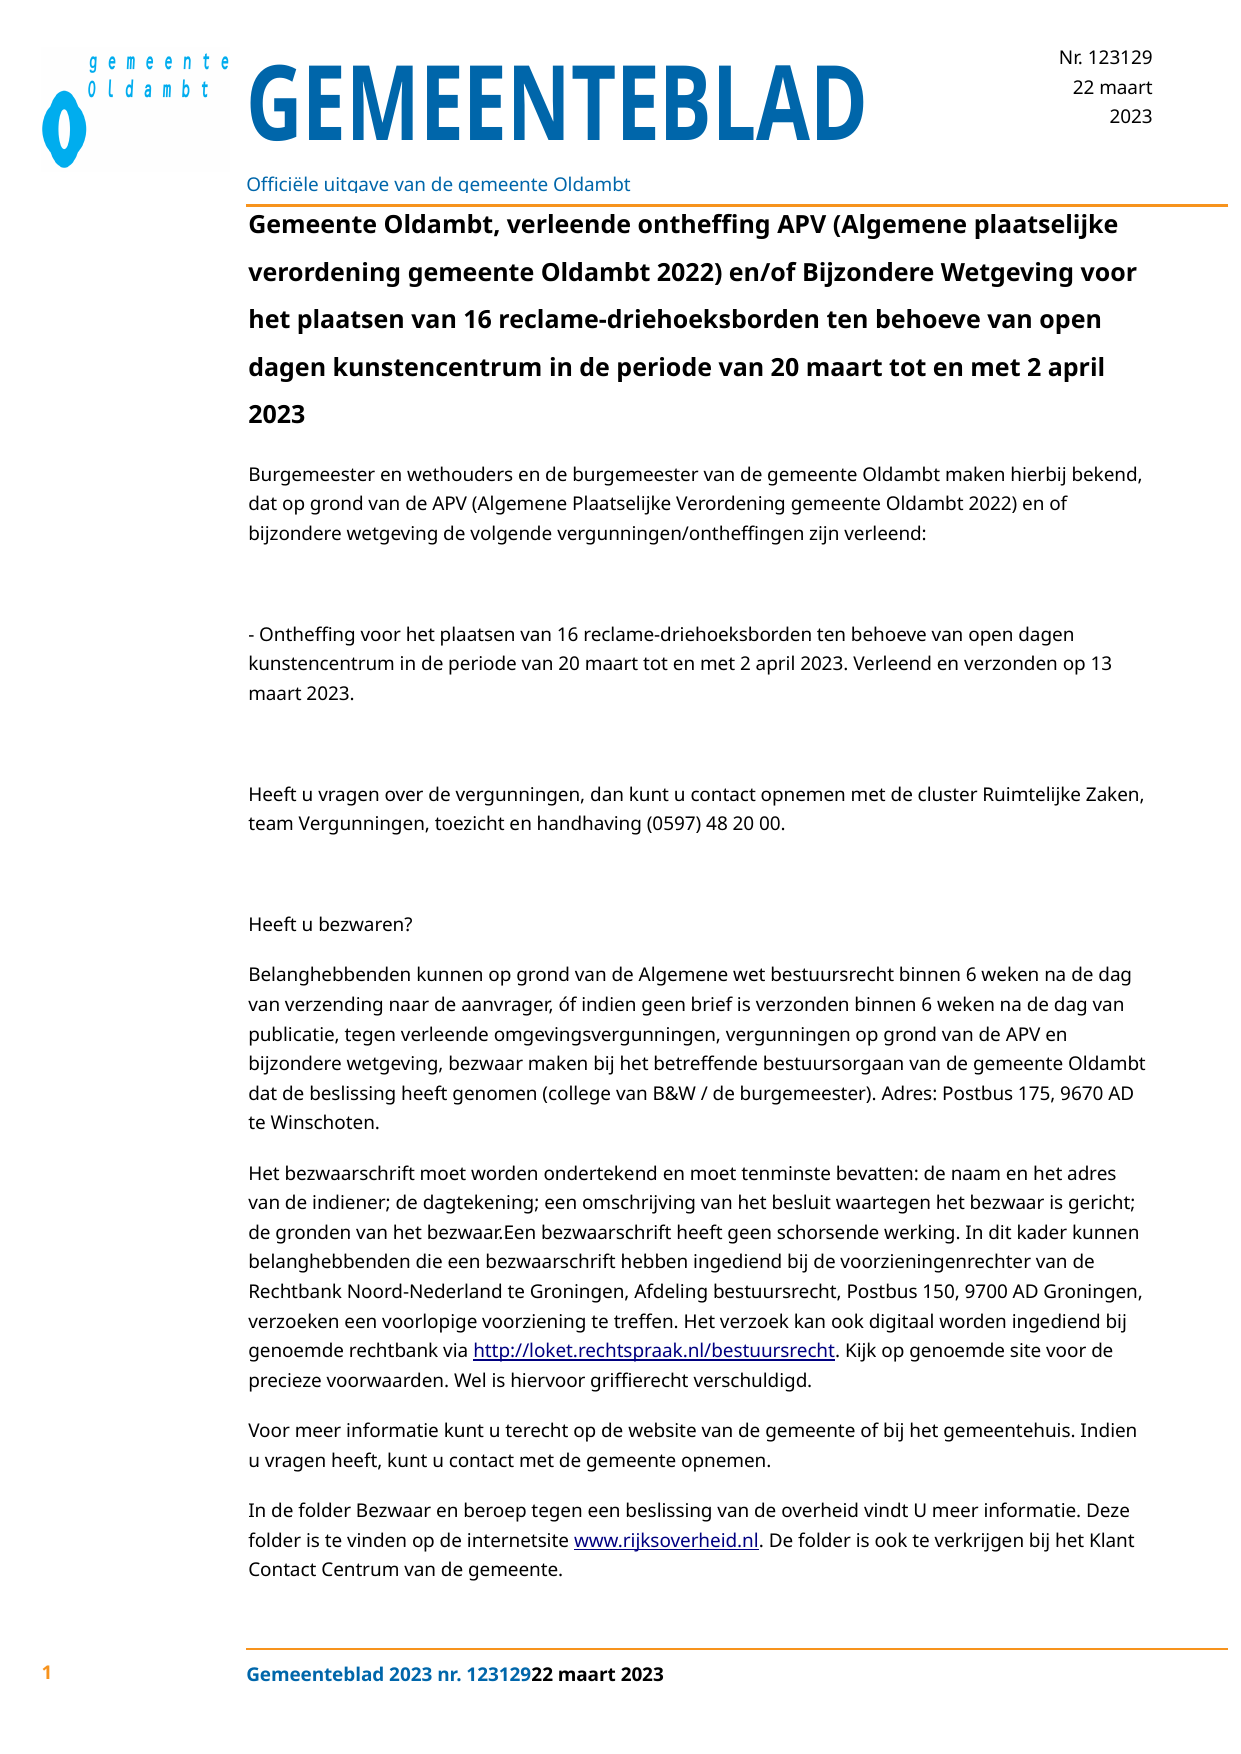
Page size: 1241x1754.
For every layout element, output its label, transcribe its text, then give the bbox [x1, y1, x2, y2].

text - Ontheffing voor het plaatsen van 16 reclame-driehoeksborden ten behoeve van open dagen kunstencentrum in de periode van 20 maart tot en met 2 april 2023. Verleend en verzonden op 13 maart 2023. [248, 621, 1152, 706]
text Heeft u bezwaren? [248, 911, 1152, 937]
text Heeft u vragen over de vergunningen, dan kunt u contact opnemen met de cluster Ruimtelijke Zaken, team Vergunningen, toezicht en handhaving (0597) 48 20 00. [248, 781, 1152, 836]
text Burgemeester en wethouders en de burgemeester van de gemeente Oldambt maken hierbij bekend, dat op grond van de APV (Algemene Plaatselijke Verordening gemeente Oldambt 2022) en of bijzondere wetgeving de volgende vergunningen/ontheffingen zijn verleend: [248, 461, 1152, 546]
text Gemeente Oldambt, verleende ontheffing APV (Algemene plaatselijke verordening gemeente Oldambt 2022) en/of Bijzondere Wetgeving voor het plaatsen van 16 reclame-driehoeksborden ten behoeve van open dagen kunstencentrum in de periode van 20 maart tot en met 2 april 2023 [248, 207, 1152, 431]
text Voor meer informatie kunt u terecht op de website van de gemeente of bij het gemeentehuis. Indien u vragen heeft, kunt u contact met de gemeente opnemen. [248, 1417, 1152, 1473]
text Het bezwaarschrift moet worden ondertekend en moet tenminste bevatten: de naam en het adres van de indiener; de dagtekening; een omschrijving van het besluit waartegen het bezwaar is gericht; de gronden van het bezwaar.Een bezwaarschrift heeft geen schorsende werking. In dit kader kunnen belanghebbenden die een bezwaarschrift hebben ingediend bij de voorzieningenrechter van de Rechtbank Noord-Nederland te Groningen, Afdeling bestuursrecht, Postbus 150, 9700 AD Groningen, verzoeken een voorlopige voorziening te treffen. Het verzoek kan ook digitaal worden ingediend bij genoemde rechtbank via http://loket.rechtspraak.nl/bestuursrecht. Kijk op genoemde site voor de precieze voorwaarden. Wel is hiervoor griffierecht verschuldigd. [248, 1160, 1152, 1393]
text Belanghebbenden kunnen op grond van de Algemene wet bestuursrecht binnen 6 weken na de dag van verzending naar de aanvrager, óf indien geen brief is verzonden binnen 6 weken na de dag van publicatie, tegen verleende omgevingsvergunningen, vergunningen op grond van de APV en bijzondere wetgeving, bezwaar maken bij het betreffende bestuursorgaan van de gemeente Oldambt dat de beslissing heeft genomen (college van B&W / de burgemeester). Adres: Postbus 175, 9670 AD te Winschoten. [248, 962, 1152, 1135]
text In de folder Bezwaar en beroep tegen een beslissing van de overheid vindt U meer informatie. Deze folder is te vinden op de internetsite www.rijksoverheid.nl. De folder is ook te verkrijgen bij het Klant Contact Centrum van de gemeente. [248, 1497, 1152, 1582]
picture [41, 47, 231, 172]
